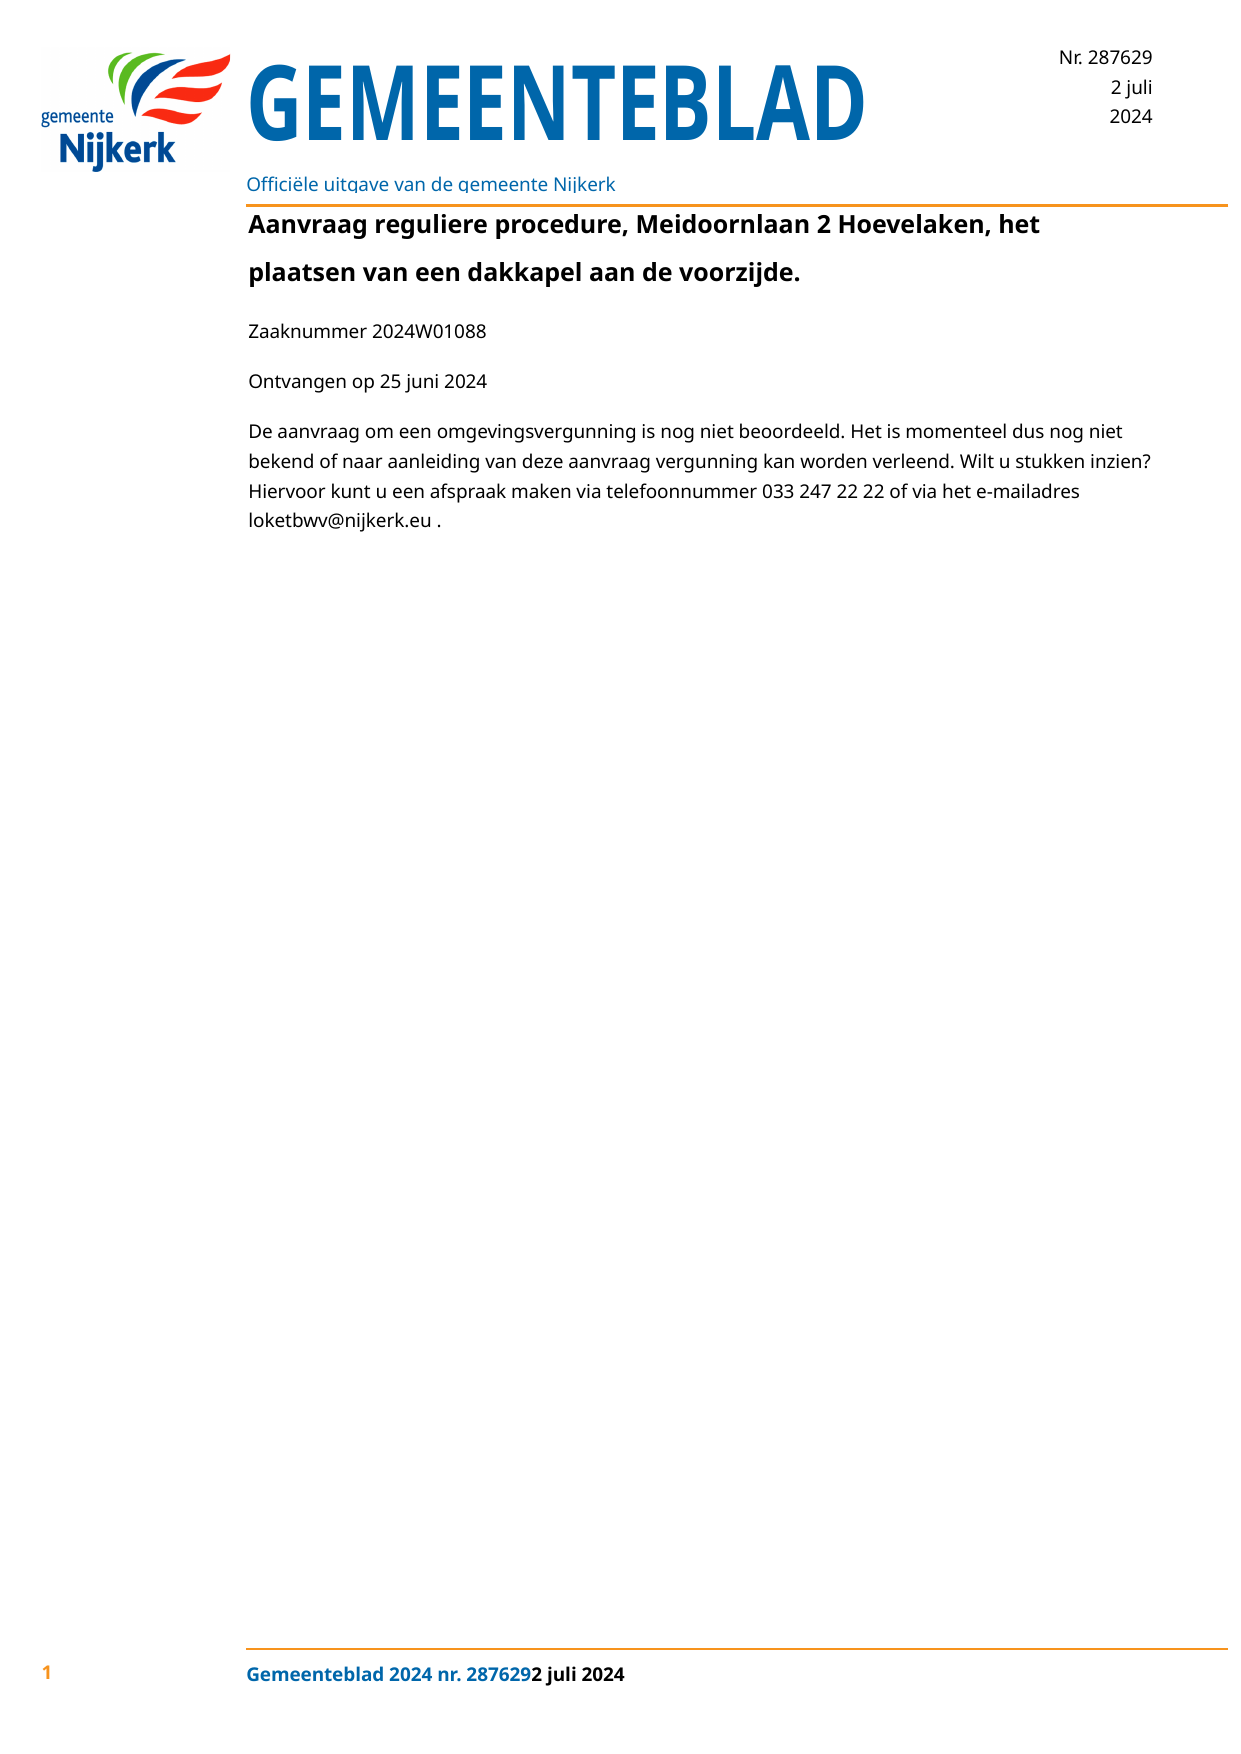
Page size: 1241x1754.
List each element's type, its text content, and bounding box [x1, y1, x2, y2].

text Ontvangen op 25 juni 2024 [248, 368, 1152, 394]
text Zaaknummer 2024W01088 [248, 318, 1152, 344]
text De aanvraag om een omgevingsvergunning is nog niet beoordeeld. Het is momenteel dus nog niet bekend of naar aanleiding van deze aanvraag vergunning kan worden verleend. Wilt u stukken inzien? Hiervoor kunt u een afspraak maken via telefoonnummer 033 247 22 22 of via het e-mailadres loketbwv@nijkerk.eu . [248, 419, 1152, 533]
text Aanvraag reguliere procedure, Meidoornlaan 2 Hoevelaken, het plaatsen van een dakkapel aan de voorzijde. [248, 207, 1152, 288]
picture [41, 47, 231, 172]
